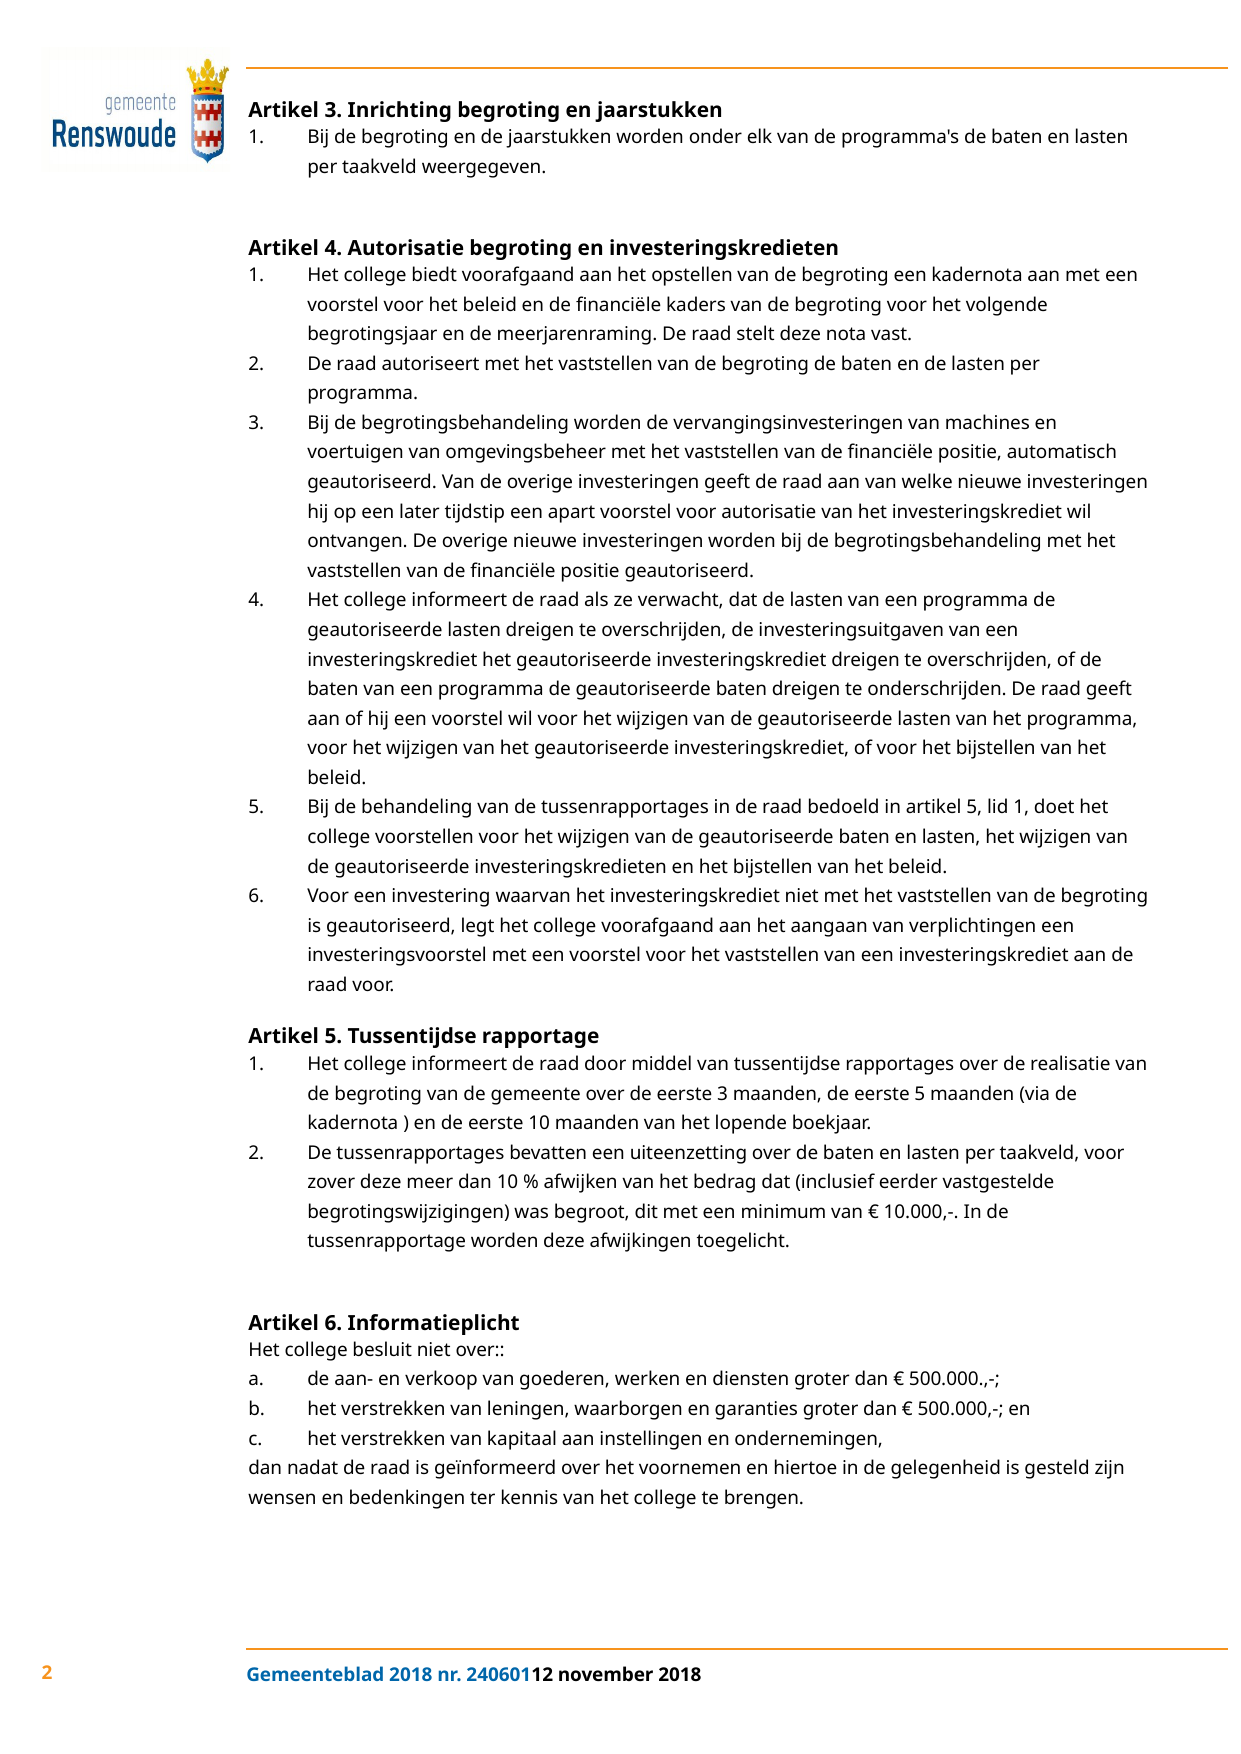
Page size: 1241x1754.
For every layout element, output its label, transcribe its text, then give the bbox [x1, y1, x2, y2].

text Artikel 6. Informatieplicht [248, 1308, 1152, 1336]
list De raad autoriseert met het vaststellen van de begroting de baten en de lasten per programma. [248, 350, 1152, 405]
list Bij de behandeling van de tussenrapportages in de raad bedoeld in artikel 5, lid 1, doet het college voorstellen voor het wijzigen van de geautoriseerde baten en lasten, het wijzigen van de geautoriseerde investeringskredieten en het bijstellen van het beleid. [248, 794, 1152, 879]
list het verstrekken van leningen, waarborgen en garanties groter dan € 500.000,-; en [248, 1395, 1152, 1421]
text Artikel 3. Inrichting begroting en jaarstukken [248, 95, 1152, 123]
list Het college informeert de raad door middel van tussentijdse rapportages over de realisatie van de begroting van de gemeente over de eerste 3 maanden, de eerste 5 maanden (via de kadernota ) en de eerste 10 maanden van het lopende boekjaar. [248, 1050, 1152, 1135]
list Het college biedt voorafgaand aan het opstellen van de begroting een kadernota aan met een voorstel voor het beleid en de financiële kaders van de begroting voor het volgende begrotingsjaar en de meerjarenraming. De raad stelt deze nota vast. [248, 261, 1152, 346]
list Bij de begroting en de jaarstukken worden onder elk van de programma's de baten en lasten per taakveld weergegeven. [248, 123, 1152, 178]
text Artikel 4. Autorisatie begroting en investeringskredieten [248, 233, 1152, 261]
list Het college informeert de raad als ze verwacht, dat de lasten van een programma de geautoriseerde lasten dreigen te overschrijden, de investeringsuitgaven van een investeringskrediet het geautoriseerde investeringskrediet dreigen te overschrijden, of de baten van een programma de geautoriseerde baten dreigen te onderschrijden. De raad geeft aan of hij een voorstel wil voor het wijzigen van de geautoriseerde lasten van het programma, voor het wijzigen van het geautoriseerde investeringskrediet, of voor het bijstellen van het beleid. [248, 587, 1152, 790]
list Bij de begrotingsbehandeling worden de vervangingsinvesteringen van machines en voertuigen van omgevingsbeheer met het vaststellen van de financiële positie, automatisch geautoriseerd. Van de overige investeringen geeft de raad aan van welke nieuwe investeringen hij op een later tijdstip een apart voorstel voor autorisatie van het investeringskrediet wil ontvangen. De overige nieuwe investeringen worden bij de begrotingsbehandeling met het vaststellen van de financiële positie geautoriseerd. [248, 409, 1152, 583]
list het verstrekken van kapitaal aan instellingen en ondernemingen, [248, 1425, 1152, 1451]
text Het college besluit niet over:: [248, 1336, 1152, 1362]
list de aan- en verkoop van goederen, werken en diensten groter dan € 500.000.,-; [248, 1366, 1152, 1391]
list Voor een investering waarvan het investeringskrediet niet met het vaststellen van de begroting is geautoriseerd, legt het college voorafgaand aan het aangaan van verplichtingen een investeringsvoorstel met een voorstel voor het vaststellen van een investeringskrediet aan de raad voor. [248, 882, 1152, 997]
text dan nadat de raad is geïnformeerd over het voornemen en hiertoe in de gelegenheid is gesteld zijn wensen en bedenkingen ter kennis van het college te brengen. [248, 1454, 1152, 1510]
picture [41, 47, 231, 172]
text Artikel 5. Tussentijdse rapportage [248, 1022, 1152, 1050]
list De tussenrapportages bevatten een uiteenzetting over de baten en lasten per taakveld, voor zover deze meer dan 10 % afwijken van het bedrag dat (inclusief eerder vastgestelde begrotingswijzigingen) was begroot, dit met een minimum van € 10.000,-. In de tussenrapportage worden deze afwijkingen toegelicht. [248, 1139, 1152, 1253]
